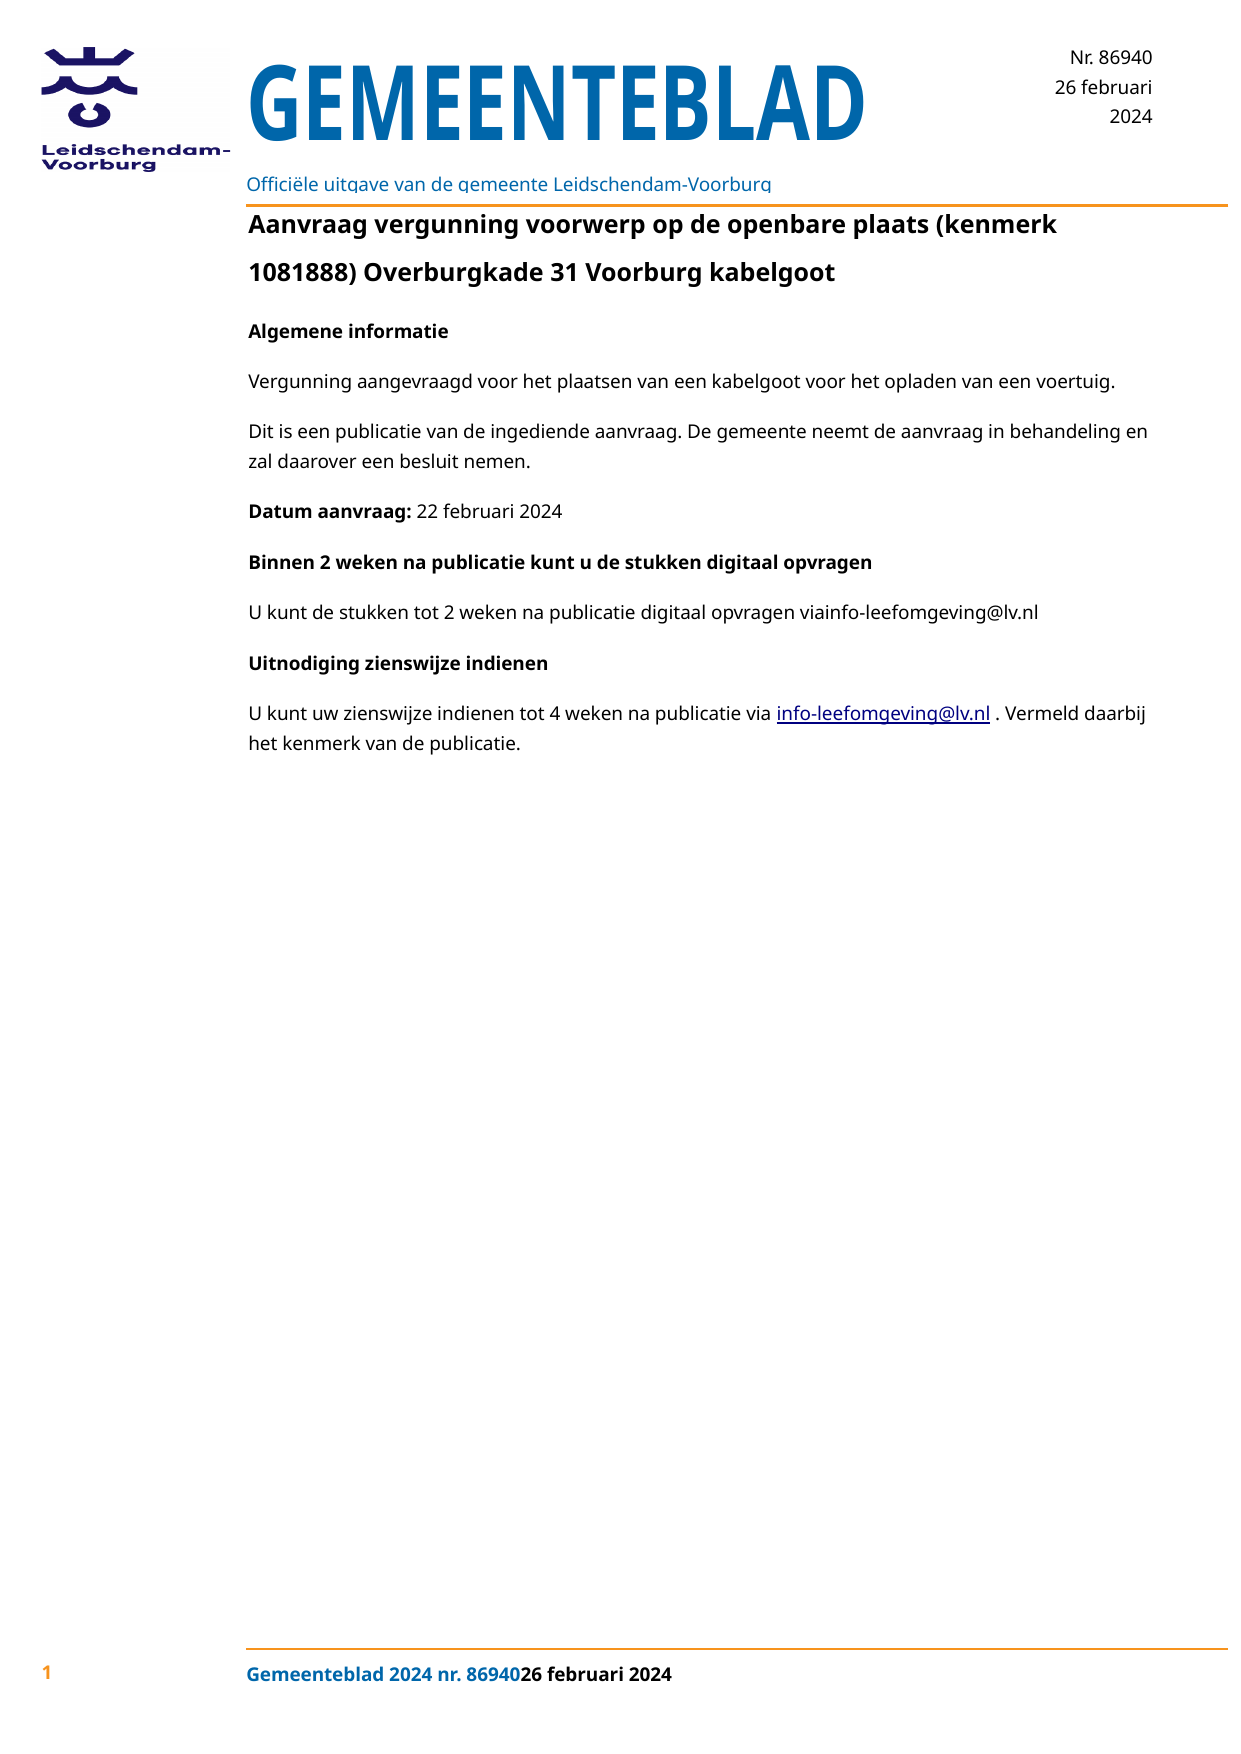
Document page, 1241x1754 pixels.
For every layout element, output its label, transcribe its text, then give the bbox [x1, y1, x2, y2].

text Uitnodiging zienswijze indienen [248, 650, 1152, 676]
text U kunt uw zienswijze indienen tot 4 weken na publicatie via info-leefomgeving@lv.nl . Vermeld daarbij het kenmerk van de publicatie. [248, 700, 1152, 756]
text Dit is een publicatie van de ingediende aanvraag. De gemeente neemt de aanvraag in behandeling en zal daarover een besluit nemen. [248, 419, 1152, 474]
text Binnen 2 weken na publicatie kunt u de stukken digitaal opvragen [248, 549, 1152, 575]
text U kunt de stukken tot 2 weken na publicatie digitaal opvragen viainfo-leefomgeving@lv.nl [248, 599, 1152, 625]
text Vergunning aangevraagd voor het plaatsen van een kabelgoot voor het opladen van een voertuig. [248, 368, 1152, 394]
text Datum aanvraag: 22 februari 2024 [248, 499, 1152, 524]
picture [41, 47, 231, 172]
text Aanvraag vergunning voorwerp op de openbare plaats (kenmerk 1081888) Overburgkade 31 Voorburg kabelgoot [248, 207, 1152, 288]
text Algemene informatie [248, 318, 1152, 344]
